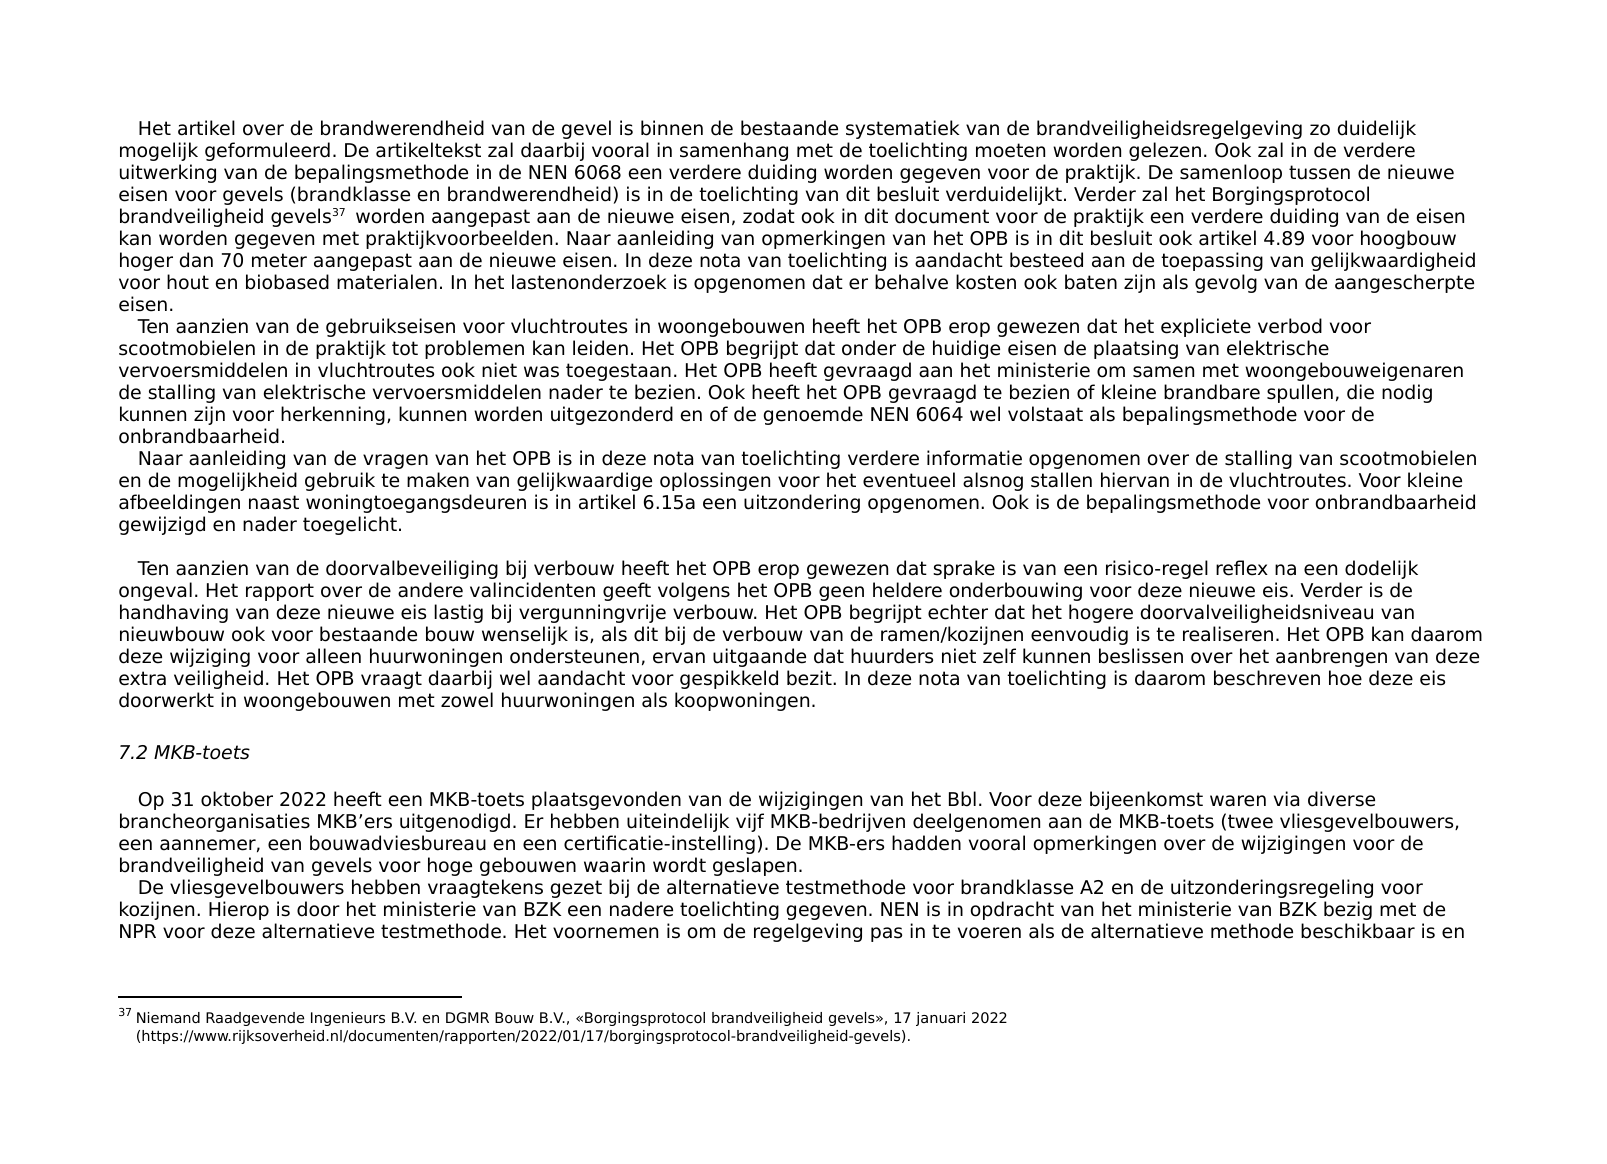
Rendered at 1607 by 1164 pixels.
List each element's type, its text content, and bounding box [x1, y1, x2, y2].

text Naar aanleiding van de vragen van het OPB is in deze nota van toelichting verdere informatie opgenomen over de stalling van scootmobielen en de mogelijkheid gebruik te maken van gelijkwaardige oplossingen voor het eventueel alsnog stallen hiervan in de vluchtroutes. Voor kleine afbeeldingen naast woningtoegangsdeuren is in artikel 6.15a een uitzondering opgenomen. Ook is de bepalingsmethode voor onbrandbaarheid gewijzigd en nader toegelicht. [118, 448, 1488, 536]
text Ten aanzien van de gebruikseisen voor vluchtroutes in woongebouwen heeft het OPB erop gewezen dat het expliciete verbod voor scootmobielen in de praktijk tot problemen kan leiden. Het OPB begrijpt dat onder de huidige eisen de plaatsing van elektrische vervoersmiddelen in vluchtroutes ook niet was toegestaan. Het OPB heeft gevraagd aan het ministerie om samen met woongebouweigenaren de stalling van elektrische vervoersmiddelen nader te bezien. Ook heeft het OPB gevraagd te bezien of kleine brandbare spullen, die nodig kunnen zijn voor herkenning, kunnen worden uitgezonderd en of de genoemde NEN 6064 wel volstaat als bepalingsmethode voor de onbrandbaarheid. [118, 316, 1488, 448]
text Niemand Raadgevende Ingenieurs B.V. en DGMR Bouw B.V., «Borgingsprotocol brandveiligheid gevels», 17 januari 2022 (https://www.rijksoverheid.nl/documenten/rapporten/2022/01/17/borgingsprotocol-brandveiligheid-gevels). [118, 1006, 1488, 1045]
subtitle 7.2 MKB-toets [118, 742, 1488, 764]
text De vliesgevelbouwers hebben vraagtekens gezet bij de alternatieve testmethode voor brandklasse A2 en de uitzonderingsregeling voor kozijnen. Hierop is door het ministerie van BZK een nadere toelichting gegeven. NEN is in opdracht van het ministerie van BZK bezig met de NPR voor deze alternatieve testmethode. Het voornemen is om de regelgeving pas in te voeren als de alternatieve methode beschikbaar is en [118, 877, 1488, 943]
text Ten aanzien van de doorvalbeveiliging bij verbouw heeft het OPB erop gewezen dat sprake is van een risico-regel reflex na een dodelijk ongeval. Het rapport over de andere valincidenten geeft volgens het OPB geen heldere onderbouwing voor deze nieuwe eis. Verder is de handhaving van deze nieuwe eis lastig bij vergunningvrije verbouw. Het OPB begrijpt echter dat het hogere doorvalveiligheidsniveau van nieuwbouw ook voor bestaande bouw wenselijk is, als dit bij de verbouw van de ramen/kozijnen eenvoudig is te realiseren. Het OPB kan daarom deze wijziging voor alleen huurwoningen ondersteunen, ervan uitgaande dat huurders niet zelf kunnen beslissen over het aanbrengen van deze extra veiligheid. Het OPB vraagt daarbij wel aandacht voor gespikkeld bezit. In deze nota van toelichting is daarom beschreven hoe deze eis doorwerkt in woongebouwen met zowel huurwoningen als koopwoningen. [118, 558, 1488, 712]
text Op 31 oktober 2022 heeft een MKB-toets plaatsgevonden van de wijzigingen van het Bbl. Voor deze bijeenkomst waren via diverse brancheorganisaties MKB’ers uitgenodigd. Er hebben uiteindelijk vijf MKB-bedrijven deelgenomen aan de MKB-toets (twee vliesgevelbouwers, een aannemer, een bouwadviesbureau en een certificatie-instelling). De MKB-ers hadden vooral opmerkingen over de wijzigingen voor de brandveiligheid van gevels voor hoge gebouwen waarin wordt geslapen. [118, 789, 1488, 877]
text Het artikel over de brandwerendheid van de gevel is binnen de bestaande systematiek van de brandveiligheidsregelgeving zo duidelijk mogelijk geformuleerd. De artikeltekst zal daarbij vooral in samenhang met de toelichting moeten worden gelezen. Ook zal in de verdere uitwerking van de bepalingsmethode in de NEN 6068 een verdere duiding worden gegeven voor de praktijk. De samenloop tussen de nieuwe eisen voor gevels (brandklasse en brandwerendheid) is in de toelichting van dit besluit verduidelijkt. Verder zal het Borgingsprotocol brandveiligheid gevels worden aangepast aan de nieuwe eisen, zodat ook in dit document voor de praktijk een verdere duiding van de eisen kan worden gegeven met praktijkvoorbeelden. Naar aanleiding van opmerkingen van het OPB is in dit besluit ook artikel 4.89 voor hoogbouw hoger dan 70 meter aangepast aan de nieuwe eisen. In deze nota van toelichting is aandacht besteed aan de toepassing van gelijkwaardigheid voor hout en biobased materialen. In het lastenonderzoek is opgenomen dat er behalve kosten ook baten zijn als gevolg van de aangescherpte eisen. [118, 118, 1488, 316]
